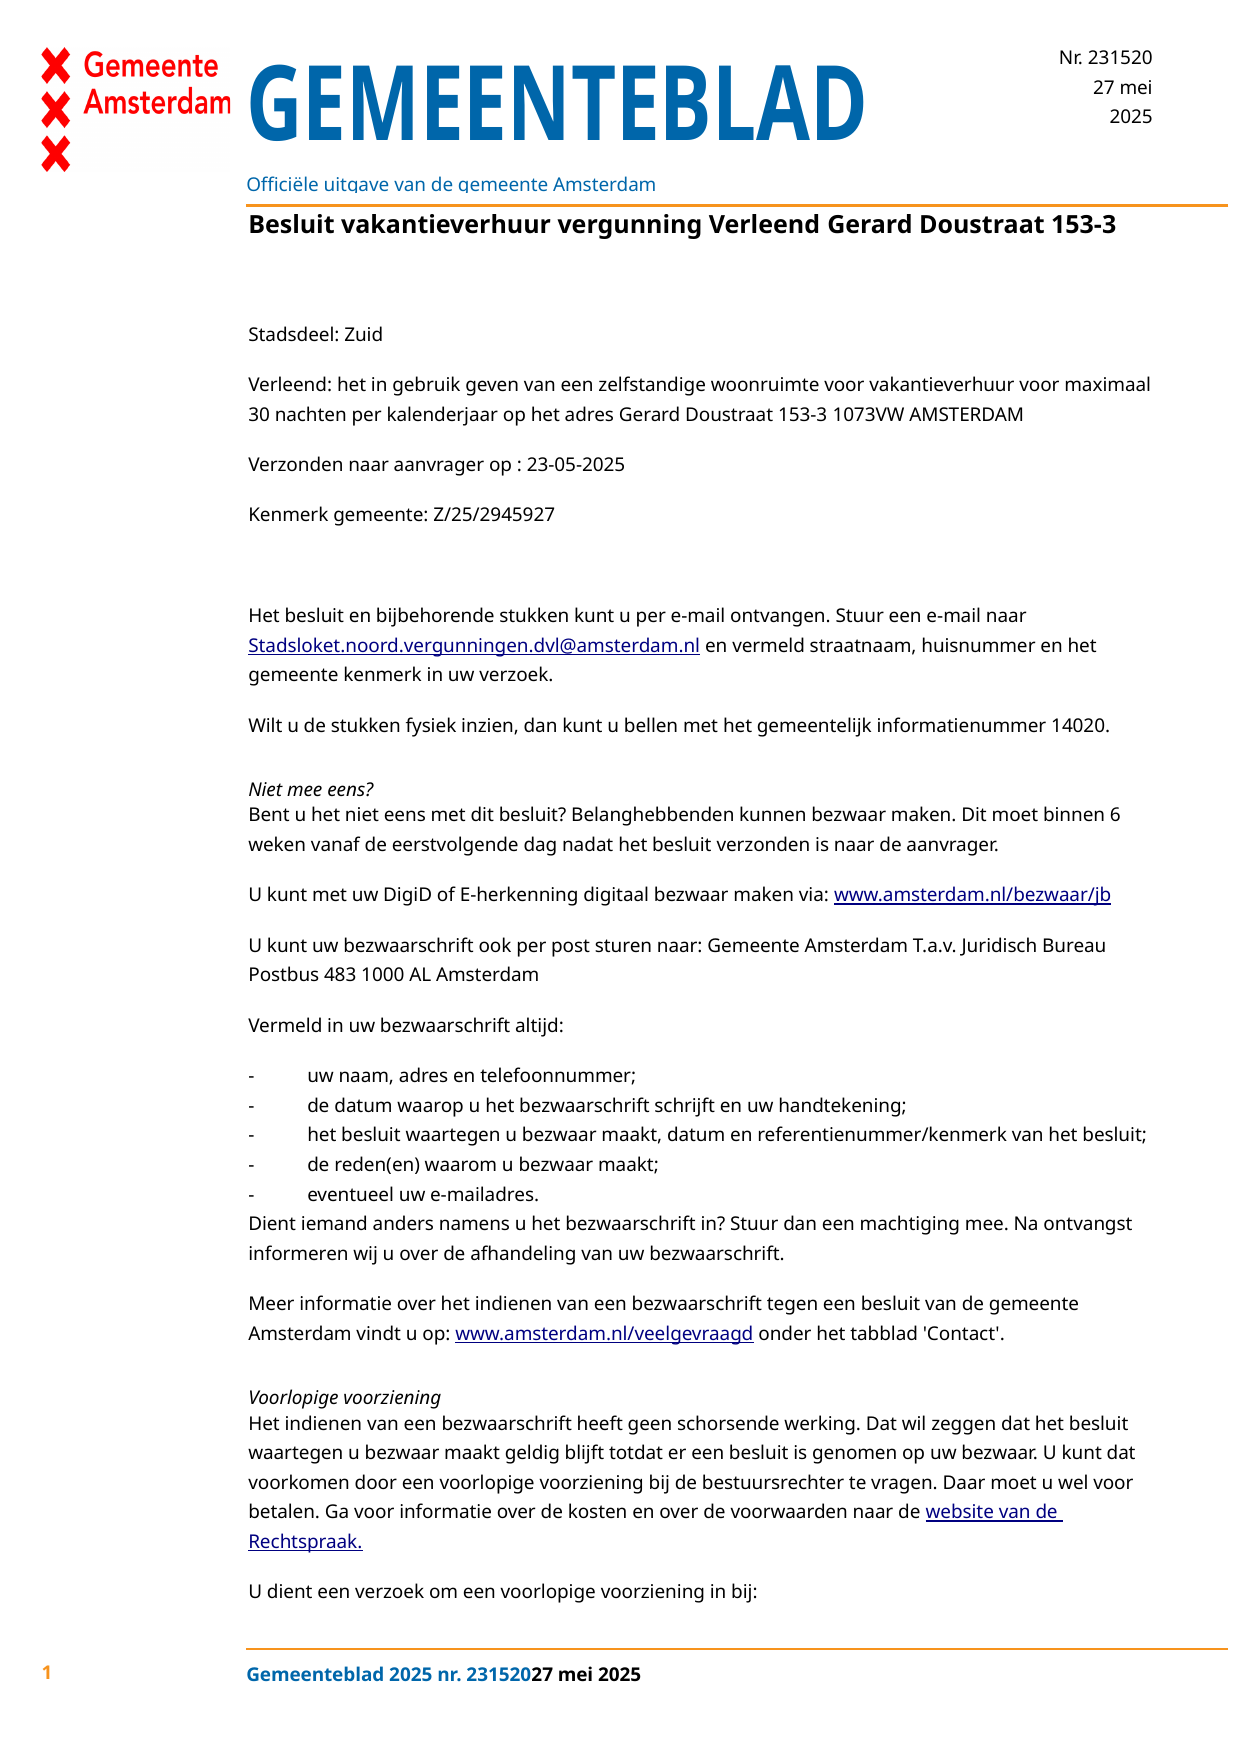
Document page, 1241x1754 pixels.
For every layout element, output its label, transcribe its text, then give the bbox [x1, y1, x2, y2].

text Verleend: het in gebruik geven van een zelfstandige woonruimte voor vakantieverhuur voor maximaal 30 nachten per kalenderjaar op het adres Gerard Doustraat 153-3 1073VW AMSTERDAM [248, 371, 1152, 426]
list het besluit waartegen u bezwaar maakt, datum en referentienummer/kenmerk van het besluit; [248, 1122, 1152, 1147]
text Het besluit en bijbehorende stukken kunt u per e-mail ontvangen. Stuur een e-mail naar Stadsloket.noord.vergunningen.dvl@amsterdam.nl en vermeld straatnaam, huisnummer en het gemeente kenmerk in uw verzoek. [248, 602, 1152, 687]
text Stadsdeel: Zuid [248, 321, 1152, 346]
list de reden(en) waarom u bezwaar maakt; [248, 1151, 1152, 1177]
text Dient iemand anders namens u het bezwaarschrift in? Stuur dan een machtiging mee. Na ontvangst informeren wij u over de afhandeling van uw bezwaarschrift. [248, 1210, 1152, 1266]
text Kenmerk gemeente: Z/25/2945927 [248, 502, 1152, 527]
text U kunt met uw DigiD of E-herkenning digitaal bezwaar maken via: www.amsterdam.nl/bezwaar/jb [248, 882, 1152, 907]
text Niet mee eens? [248, 776, 1152, 802]
list uw naam, adres en telefoonnummer; [248, 1062, 1152, 1088]
text Het indienen van een bezwaarschrift heeft geen schorsende werking. Dat wil zeggen dat het besluit waartegen u bezwaar maakt geldig blijft totdat er een besluit is genomen op uw bezwaar. U kunt dat voorkomen door een voorlopige voorziening bij de bestuursrechter te vragen. Daar moet u wel voor betalen. Ga voor informatie over de kosten en over de voorwaarden naar de website van de Rechtspraak. [248, 1410, 1152, 1554]
text Wilt u de stukken fysiek inzien, dan kunt u bellen met het gemeentelijk informatienummer 14020. [248, 712, 1152, 738]
text U kunt uw bezwaarschrift ook per post sturen naar: Gemeente Amsterdam T.a.v. Juridisch Bureau Postbus 483 1000 AL Amsterdam [248, 932, 1152, 987]
list de datum waarop u het bezwaarschrift schrijft en uw handtekening; [248, 1092, 1152, 1118]
text Meer informatie over het indienen van een bezwaarschrift tegen een besluit van de gemeente Amsterdam vindt u op: www.amsterdam.nl/veelgevraagd onder het tabblad 'Contact'. [248, 1290, 1152, 1346]
text U dient een verzoek om een voorlopige voorziening in bij: [248, 1578, 1152, 1604]
list eventueel uw e-mailadres. [248, 1181, 1152, 1207]
picture [41, 47, 231, 172]
text Besluit vakantieverhuur vergunning Verleend Gerard Doustraat 153-3 [248, 207, 1152, 241]
text Verzonden naar aanvrager op : 23-05-2025 [248, 451, 1152, 477]
text Bent u het niet eens met dit besluit? Belanghebbenden kunnen bezwaar maken. Dit moet binnen 6 weken vanaf de eerstvolgende dag nadat het besluit verzonden is naar de aanvrager. [248, 802, 1152, 857]
text Voorlopige voorziening [248, 1384, 1152, 1410]
text Vermeld in uw bezwaarschrift altijd: [248, 1012, 1152, 1038]
